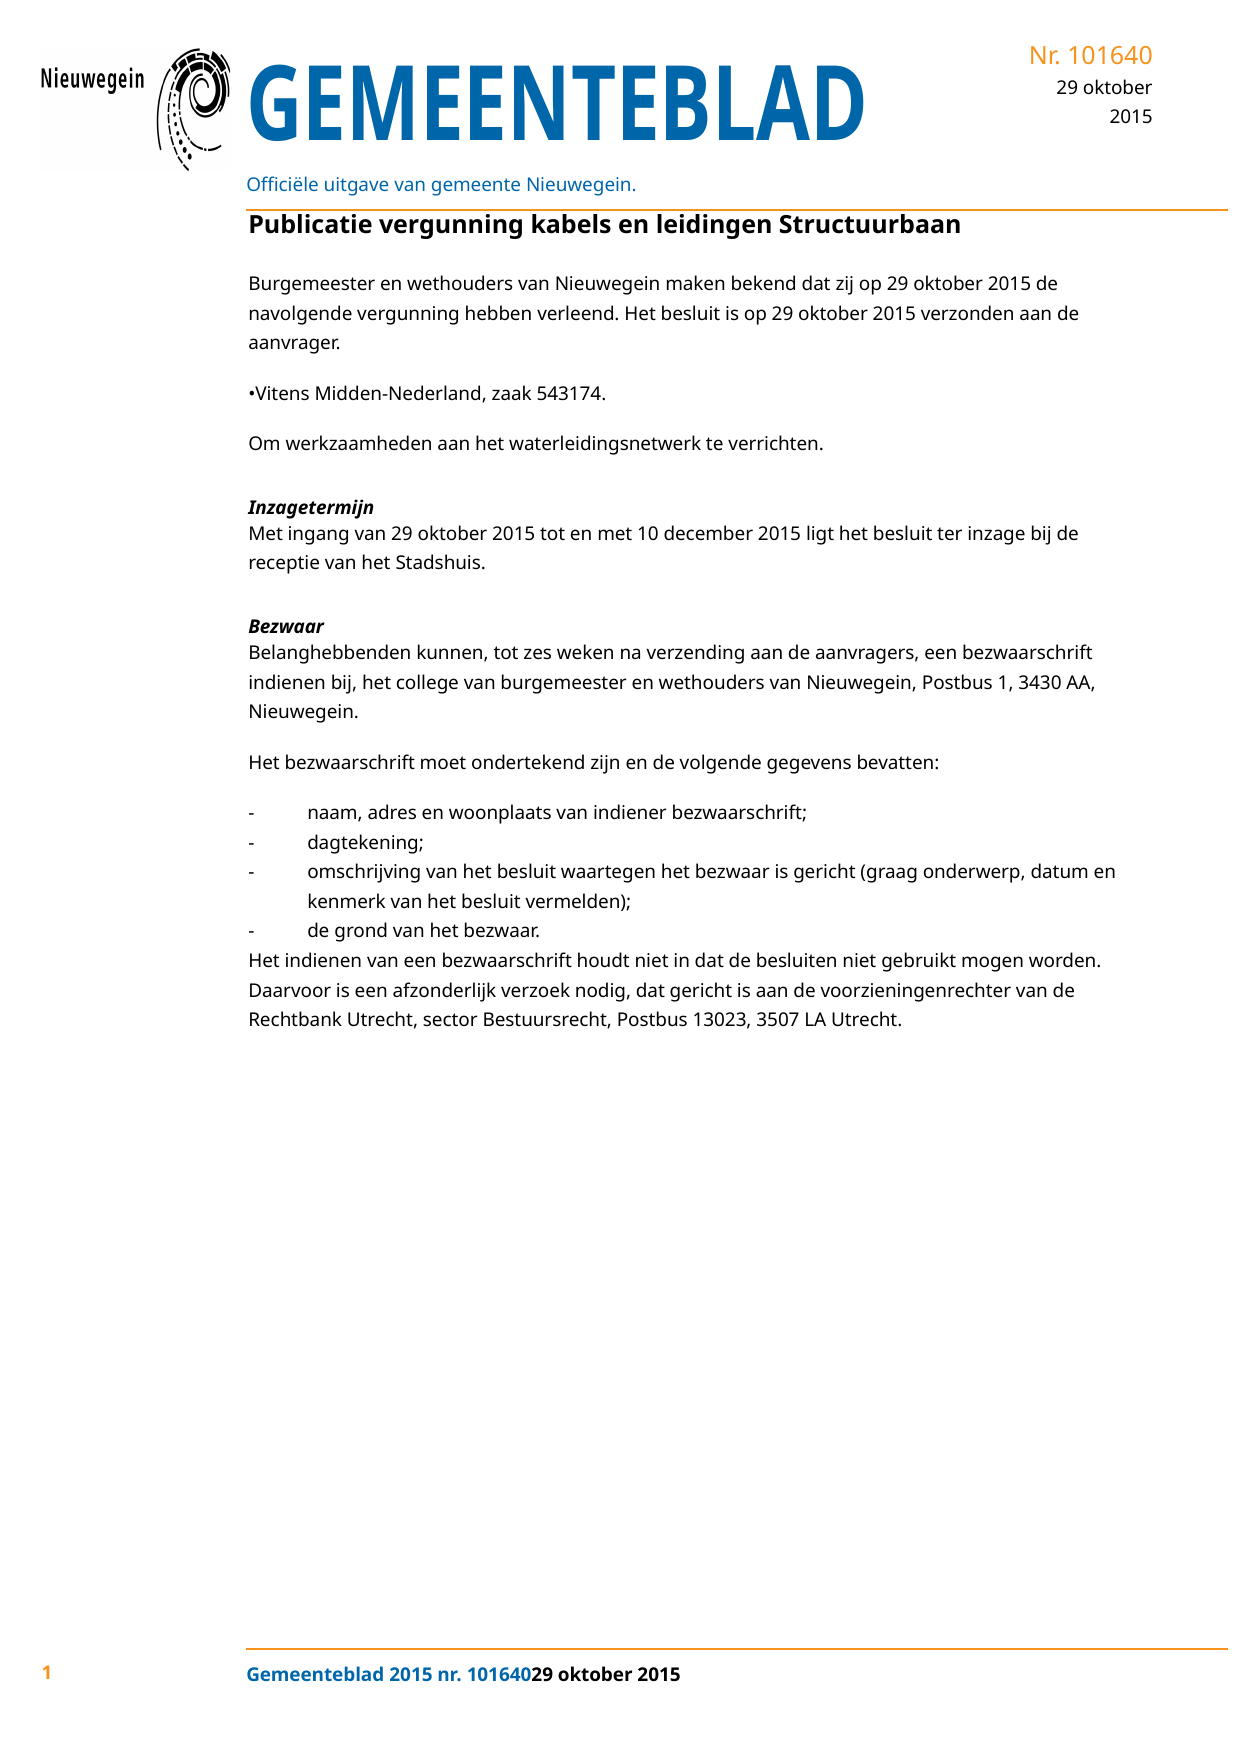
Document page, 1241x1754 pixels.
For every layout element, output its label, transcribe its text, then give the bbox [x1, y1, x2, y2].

text Bezwaar [248, 613, 1152, 639]
text Met ingang van 29 oktober 2015 tot en met 10 december 2015 ligt het besluit ter inzage bij de receptie van het Stadshuis. [248, 520, 1152, 575]
text Publicatie vergunning kabels en leidingen Structuurbaan [248, 211, 1152, 241]
text Om werkzaamheden aan het waterleidingsnetwerk te verrichten. [248, 430, 1152, 456]
text Burgemeester en wethouders van Nieuwegein maken bekend dat zij op 29 oktober 2015 de navolgende vergunning hebben verleend. Het besluit is op 29 oktober 2015 verzonden aan de aanvrager. [248, 270, 1152, 355]
list naam, adres en woonplaats van indiener bezwaarschrift; [248, 799, 1152, 825]
text Het indienen van een bezwaarschrift houdt niet in dat de besluiten niet gebruikt mogen worden. Daarvoor is een afzonderlijk verzoek nodig, dat gericht is aan de voorzieningenrechter van de Rechtbank Utrecht, sector Bestuursrecht, Postbus 13023, 3507 LA Utrecht. [248, 947, 1152, 1032]
list de grond van het bezwaar. [248, 918, 1152, 943]
text •Vitens Midden-Nederland, zaak 543174. [248, 380, 1152, 406]
text Het bezwaarschrift moet ondertekend zijn en de volgende gegevens bevatten: [248, 749, 1152, 774]
text Inzagetermijn [248, 494, 1152, 520]
list dagtekening; [248, 829, 1152, 854]
list omschrijving van het besluit waartegen het bezwaar is gericht (graag onderwerp, datum en kenmerk van het besluit vermelden); [248, 858, 1152, 914]
text Belanghebbenden kunnen, tot zes weken na verzending aan de aanvragers, een bezwaarschrift indienen bij, het college van burgemeester en wethouders van Nieuwegein, Postbus 1, 3430 AA, Nieuwegein. [248, 639, 1152, 724]
picture [41, 47, 231, 172]
